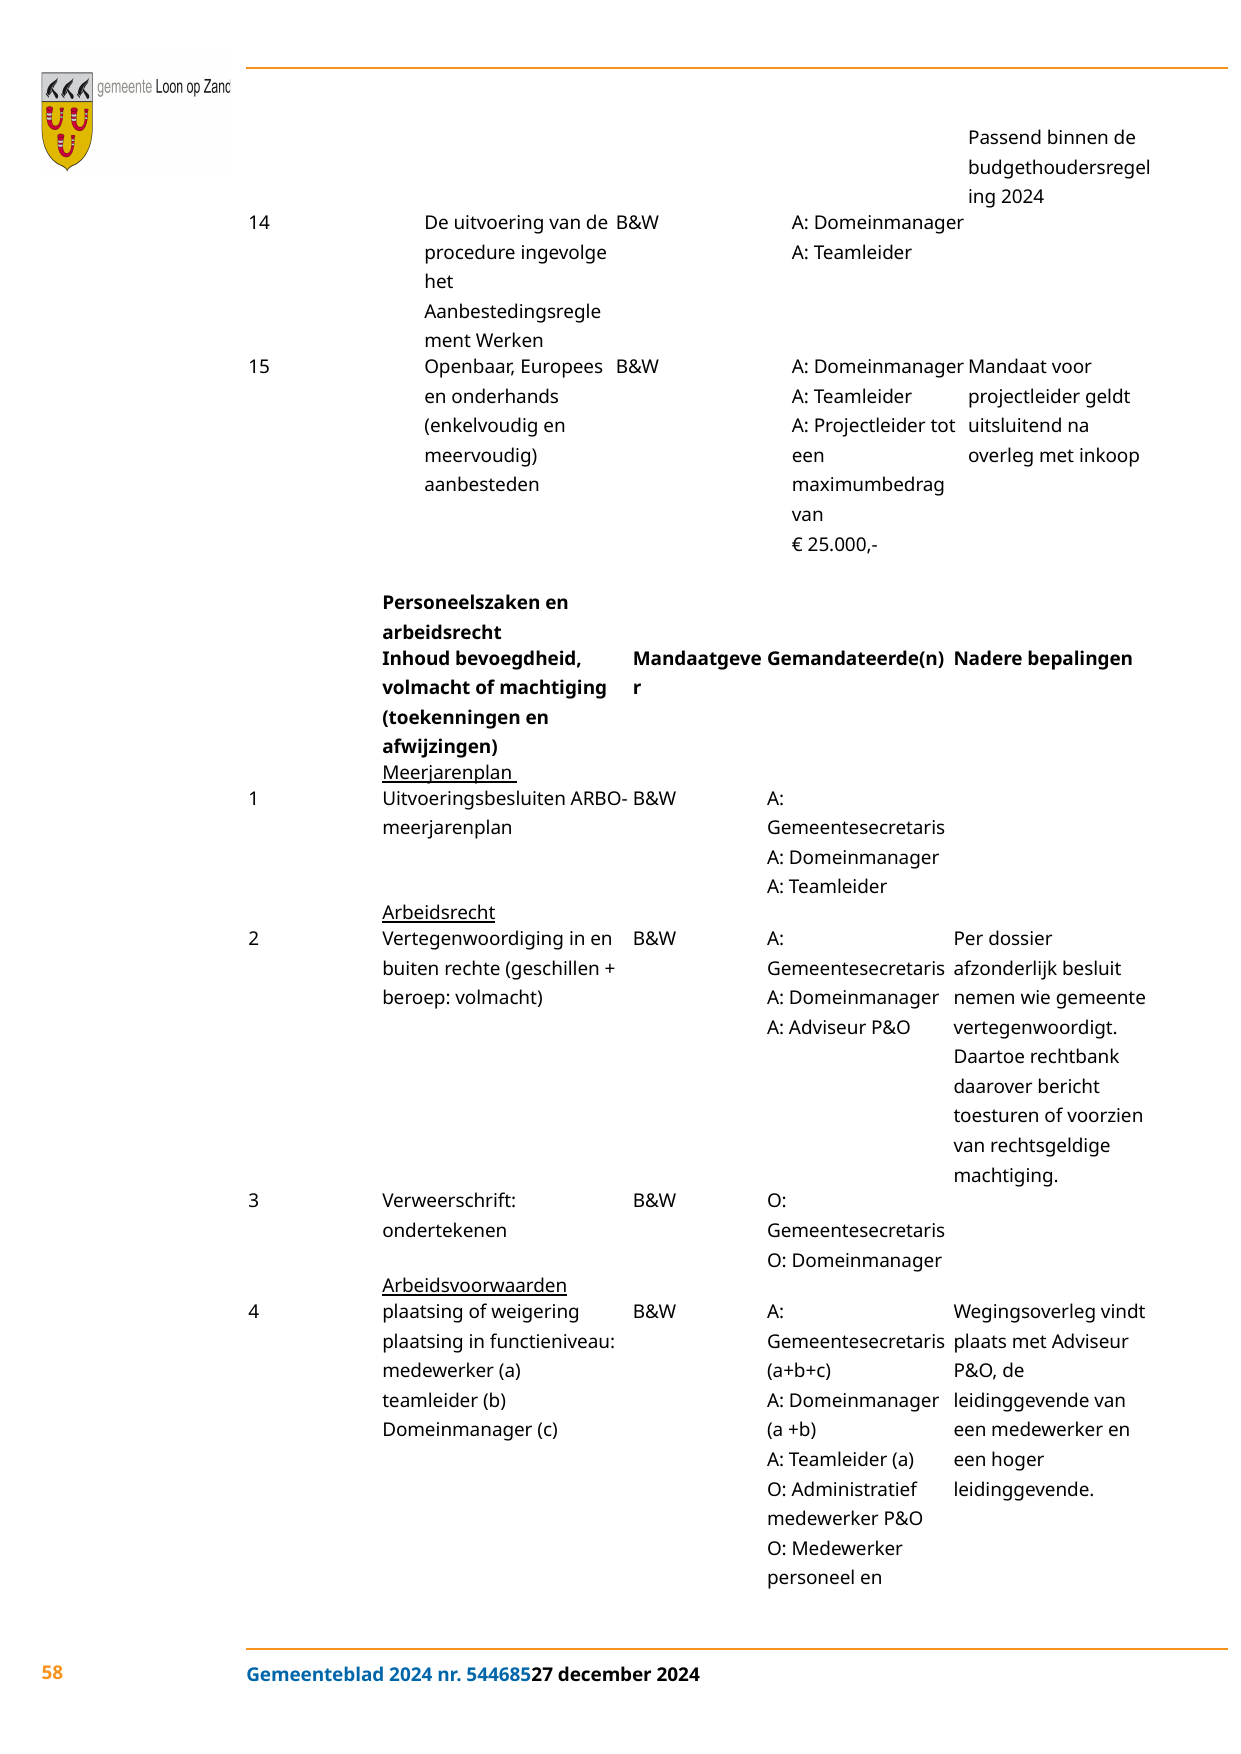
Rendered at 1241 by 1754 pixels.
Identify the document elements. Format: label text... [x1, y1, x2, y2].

table_cell Inhoud bevoegdheid, volmacht of machtiging (toekenningen en afwijzingen) [382, 645, 633, 759]
table_cell [953, 900, 1152, 925]
table_header Personeelszaken en arbeidsrecht [382, 590, 633, 645]
table_cell Wegingsoverleg vindt plaats met Adviseur P&O, de leidinggevende van een medewerker en een hoger leidinggevende. [953, 1298, 1152, 1590]
table_cell Mandaatgever [633, 645, 767, 759]
table_header [633, 590, 767, 645]
table_cell Verweerschrift: ondertekenen [382, 1188, 633, 1272]
table_header [767, 590, 953, 645]
table_cell plaatsing of weigering plaatsing in functieniveau: medewerker (a) teamleider (b) Domeinmanager (c) [382, 1298, 633, 1590]
table_cell [248, 1273, 382, 1298]
table_cell [953, 759, 1152, 785]
table_cell 1 [248, 785, 382, 899]
table_cell Nadere bepalingen [953, 645, 1152, 759]
table_cell Passend binnen de budgethoudersregeling 2024 [968, 95, 1152, 209]
table_cell [792, 95, 968, 209]
table_cell [767, 900, 953, 925]
table_cell [248, 95, 424, 209]
table_cell B&W [616, 209, 792, 353]
table_cell 14 [248, 209, 424, 353]
table_cell Openbaar, Europees en onderhands (enkelvoudig en meervoudig) aanbesteden [424, 353, 616, 557]
table_cell B&W [633, 785, 767, 899]
table_cell Uitvoeringsbesluiten ARBO-meerjarenplan [382, 785, 633, 899]
table_cell A: Gemeentesecretaris A: Domeinmanager A: Adviseur P&O [767, 925, 953, 1188]
table_cell A: Gemeentesecretaris A: Domeinmanager A: Teamleider [767, 785, 953, 899]
table_cell B&W [633, 1188, 767, 1272]
table_cell [633, 1273, 767, 1298]
table_cell [633, 900, 767, 925]
picture [41, 47, 231, 172]
table_cell Mandaat voor projectleider geldt uitsluitend na overleg met inkoop [968, 353, 1152, 557]
table_cell Per dossier afzonderlijk besluit nemen wie gemeente vertegenwoordigt. Daartoe rechtbank daarover bericht toesturen of voorzien van rechtsgeldige machtiging. [953, 925, 1152, 1188]
table_cell [953, 1273, 1152, 1298]
table_cell [248, 645, 382, 759]
table_cell B&W [633, 925, 767, 1188]
table_cell A: Domeinmanager A: Teamleider A: Projectleider tot een maximumbedrag van € 25.000,- [792, 353, 968, 557]
table_cell 3 [248, 1188, 382, 1272]
table_cell 15 [248, 353, 424, 557]
table_cell O: Gemeentesecretaris O: Domeinmanager [767, 1188, 953, 1272]
table_cell De uitvoering van de procedure ingevolge het Aanbestedingsreglement Werken [424, 209, 616, 353]
table_cell [767, 1273, 953, 1298]
table_cell [953, 1188, 1152, 1272]
table_cell Vertegenwoordiging in en buiten rechte (geschillen + beroep: volmacht) [382, 925, 633, 1188]
table_cell 4 [248, 1298, 382, 1590]
table_cell Gemandateerde(n) [767, 645, 953, 759]
table_cell [248, 900, 382, 925]
table_cell [616, 95, 792, 209]
table_cell [633, 759, 767, 785]
table_cell [767, 759, 953, 785]
table_cell B&W [616, 353, 792, 557]
table_cell Arbeidsvoorwaarden [382, 1273, 633, 1298]
table_cell A: Domeinmanager A: Teamleider [792, 209, 968, 353]
table_cell [248, 759, 382, 785]
table_header [953, 590, 1152, 645]
table_header [248, 590, 382, 645]
table_cell Arbeidsrecht [382, 900, 633, 925]
table_cell B&W [633, 1298, 767, 1590]
table_cell [953, 785, 1152, 899]
table_cell Meerjarenplan [382, 759, 633, 785]
table_cell 2 [248, 925, 382, 1188]
table_cell A: Gemeentesecretaris (a+b+c) A: Domeinmanager (a +b) A: Teamleider (a) O: Administratief medewerker P&O O: Medewerker personeel en [767, 1298, 953, 1590]
table_cell [424, 95, 616, 209]
table_cell [968, 209, 1152, 353]
